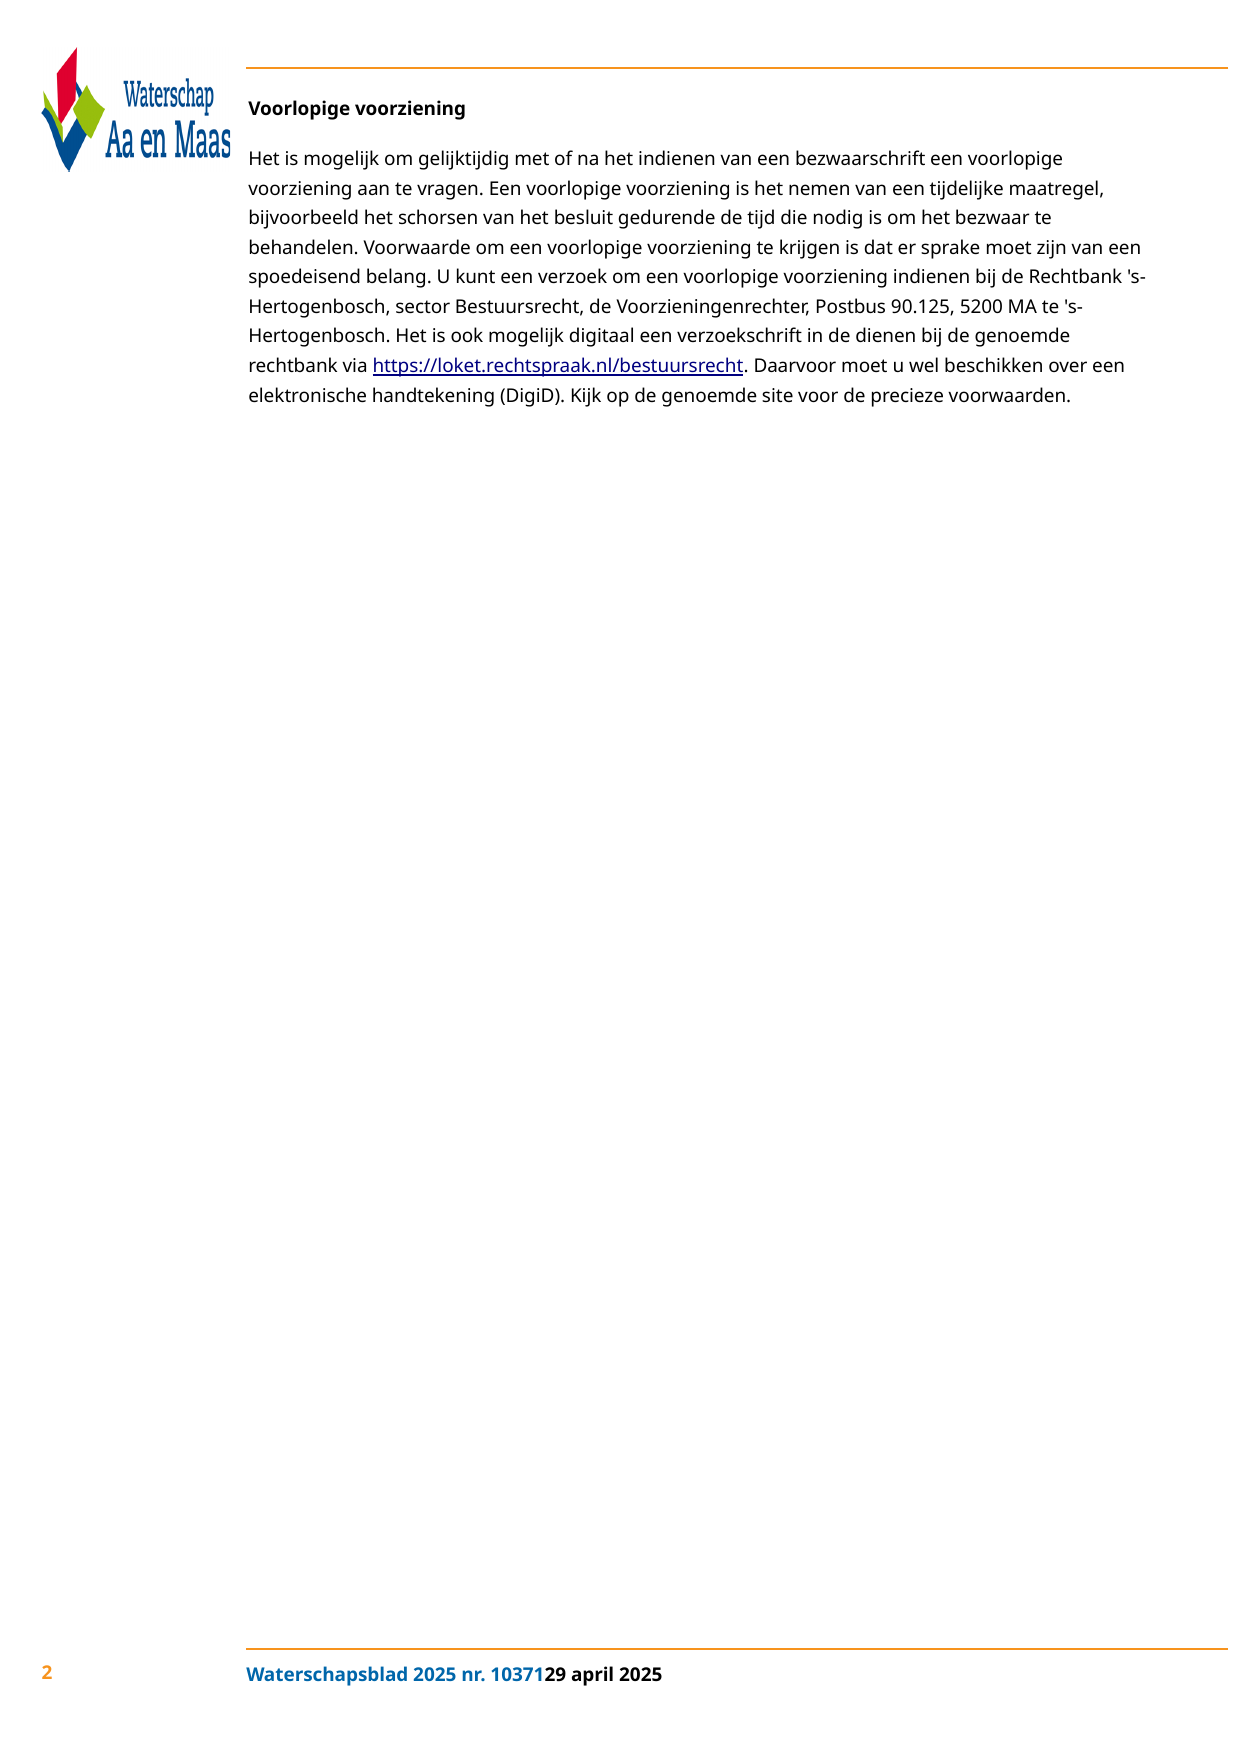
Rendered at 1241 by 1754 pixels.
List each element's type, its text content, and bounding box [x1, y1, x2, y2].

picture [41, 47, 231, 172]
text Voorlopige voorziening [248, 95, 1152, 121]
text Het is mogelijk om gelijktijdig met of na het indienen van een bezwaarschrift een voorlopige voorziening aan te vragen. Een voorlopige voorziening is het nemen van een tijdelijke maatregel, bijvoorbeeld het schorsen van het besluit gedurende de tijd die nodig is om het bezwaar te behandelen. Voorwaarde om een voorlopige voorziening te krijgen is dat er sprake moet zijn van een spoedeisend belang. U kunt een verzoek om een voorlopige voorziening indienen bij de Rechtbank 's-Hertogenbosch, sector Bestuursrecht, de Voorzieningenrechter, Postbus 90.125, 5200 MA te 's-Hertogenbosch. Het is ook mogelijk digitaal een verzoekschrift in de dienen bij de genoemde rechtbank via https://loket.rechtspraak.nl/bestuursrecht. Daarvoor moet u wel beschikken over een elektronische handtekening (DigiD). Kijk op de genoemde site voor de precieze voorwaarden. [248, 145, 1152, 408]
